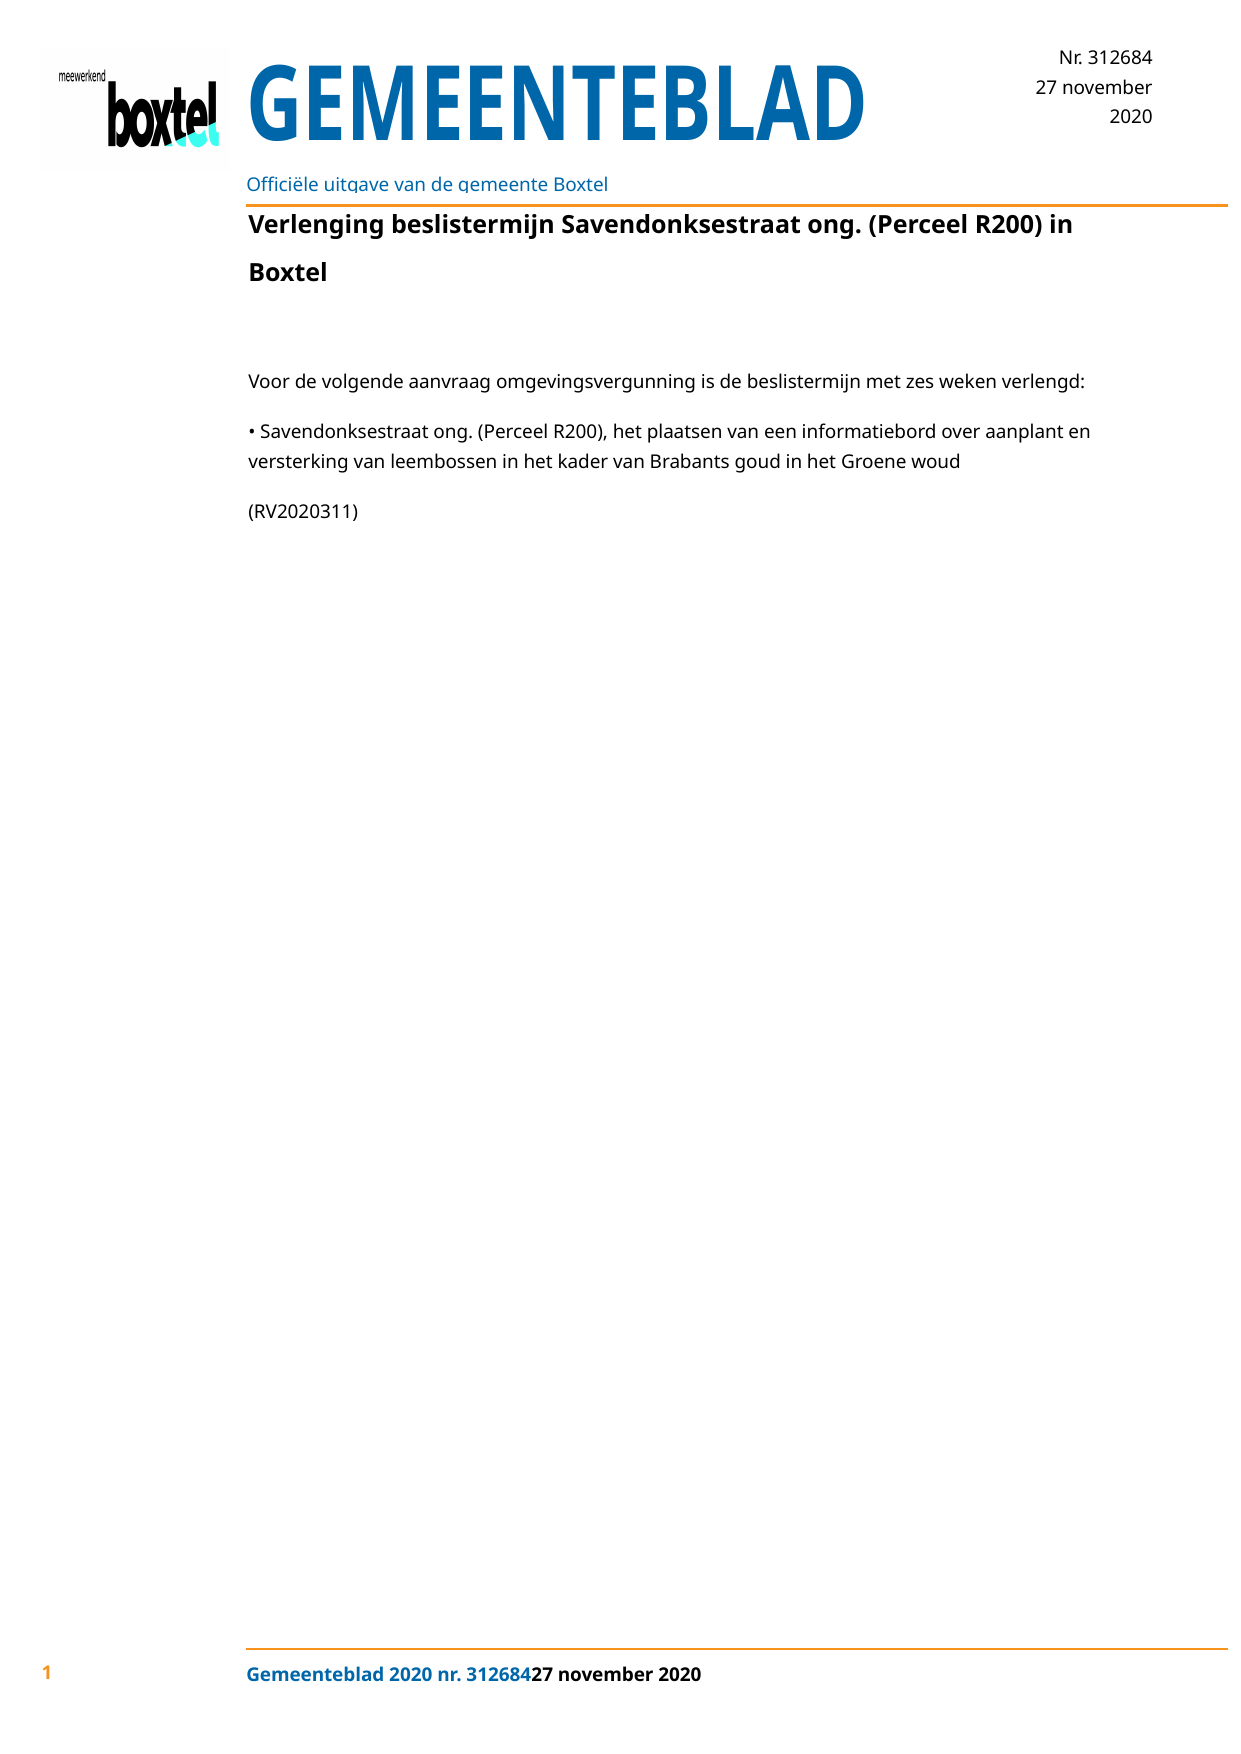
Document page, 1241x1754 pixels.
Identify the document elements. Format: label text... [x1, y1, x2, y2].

text Verlenging beslistermijn Savendonksestraat ong. (Perceel R200) in Boxtel [248, 207, 1152, 288]
picture [41, 47, 231, 172]
text • Savendonksestraat ong. (Perceel R200), het plaatsen van een informatiebord over aanplant en versterking van leembossen in het kader van Brabants goud in het Groene woud [248, 419, 1152, 474]
text (RV2020311) [248, 499, 1152, 524]
text Voor de volgende aanvraag omgevingsvergunning is de beslistermijn met zes weken verlengd: [248, 368, 1152, 394]
